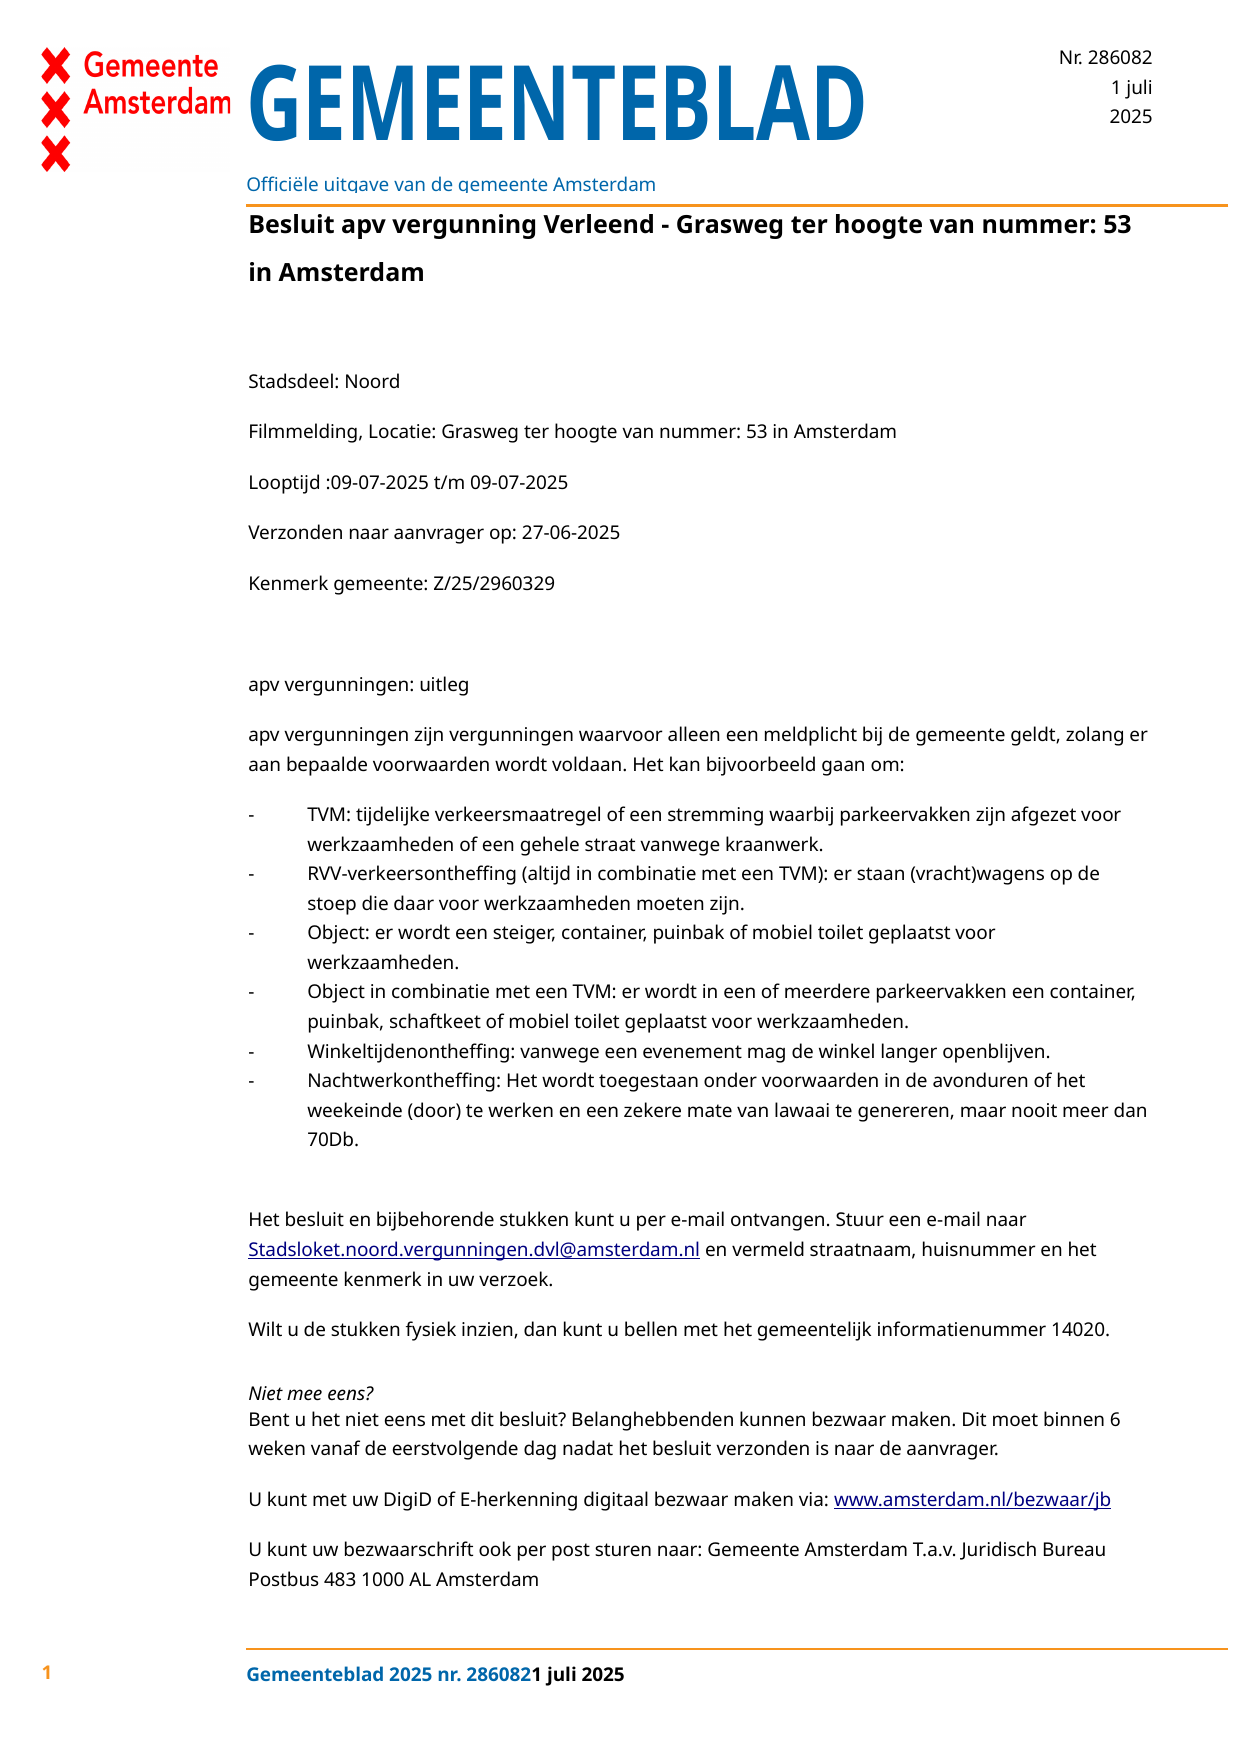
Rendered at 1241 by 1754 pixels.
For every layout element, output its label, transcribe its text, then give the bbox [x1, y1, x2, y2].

picture [41, 47, 231, 172]
list TVM: tijdelijke verkeersmaatregel of een stremming waarbij parkeervakken zijn afgezet voor werkzaamheden of een gehele straat vanwege kraanwerk. [248, 801, 1152, 857]
text apv vergunningen: uitleg [248, 671, 1152, 697]
text Het besluit en bijbehorende stukken kunt u per e-mail ontvangen. Stuur een e-mail naar Stadsloket.noord.vergunningen.dvl@amsterdam.nl en vermeld straatnaam, huisnummer en het gemeente kenmerk in uw verzoek. [248, 1207, 1152, 1292]
list Object in combinatie met een TVM: er wordt in een of meerdere parkeervakken een container, puinbak, schaftkeet of mobiel toilet geplaatst voor werkzaamheden. [248, 979, 1152, 1034]
text Filmmelding, Locatie: Grasweg ter hoogte van nummer: 53 in Amsterdam [248, 419, 1152, 444]
text Wilt u de stukken fysiek inzien, dan kunt u bellen met het gemeentelijk informatienummer 14020. [248, 1316, 1152, 1342]
text Kenmerk gemeente: Z/25/2960329 [248, 570, 1152, 596]
text U kunt met uw DigiD of E-herkenning digitaal bezwaar maken via: www.amsterdam.nl/bezwaar/jb [248, 1486, 1152, 1512]
text Besluit apv vergunning Verleend - Grasweg ter hoogte van nummer: 53 in Amsterdam [248, 207, 1152, 288]
list Object: er wordt een steiger, container, puinbak of mobiel toilet geplaatst voor werkzaamheden. [248, 919, 1152, 975]
text Verzonden naar aanvrager op: 27-06-2025 [248, 519, 1152, 545]
list Nachtwerkontheffing: Het wordt toegestaan onder voorwaarden in de avonduren of het weekeinde (door) te werken en een zekere mate van lawaai te genereren, maar nooit meer dan 70Db. [248, 1067, 1152, 1152]
list RVV-verkeersontheffing (altijd in combinatie met een TVM): er staan (vracht)wagens op de stoep die daar voor werkzaamheden moeten zijn. [248, 860, 1152, 916]
text Niet mee eens? [248, 1380, 1152, 1406]
text Bent u het niet eens met dit besluit? Belanghebbenden kunnen bezwaar maken. Dit moet binnen 6 weken vanaf de eerstvolgende dag nadat het besluit verzonden is naar de aanvrager. [248, 1406, 1152, 1461]
text Looptijd :09-07-2025 t/m 09-07-2025 [248, 469, 1152, 495]
text apv vergunningen zijn vergunningen waarvoor alleen een meldplicht bij de gemeente geldt, zolang er aan bepaalde voorwaarden wordt voldaan. Het kan bijvoorbeeld gaan om: [248, 721, 1152, 777]
text Stadsdeel: Noord [248, 368, 1152, 394]
list Winkeltijdenontheffing: vanwege een evenement mag de winkel langer openblijven. [248, 1038, 1152, 1064]
text U kunt uw bezwaarschrift ook per post sturen naar: Gemeente Amsterdam T.a.v. Juridisch Bureau Postbus 483 1000 AL Amsterdam [248, 1536, 1152, 1592]
